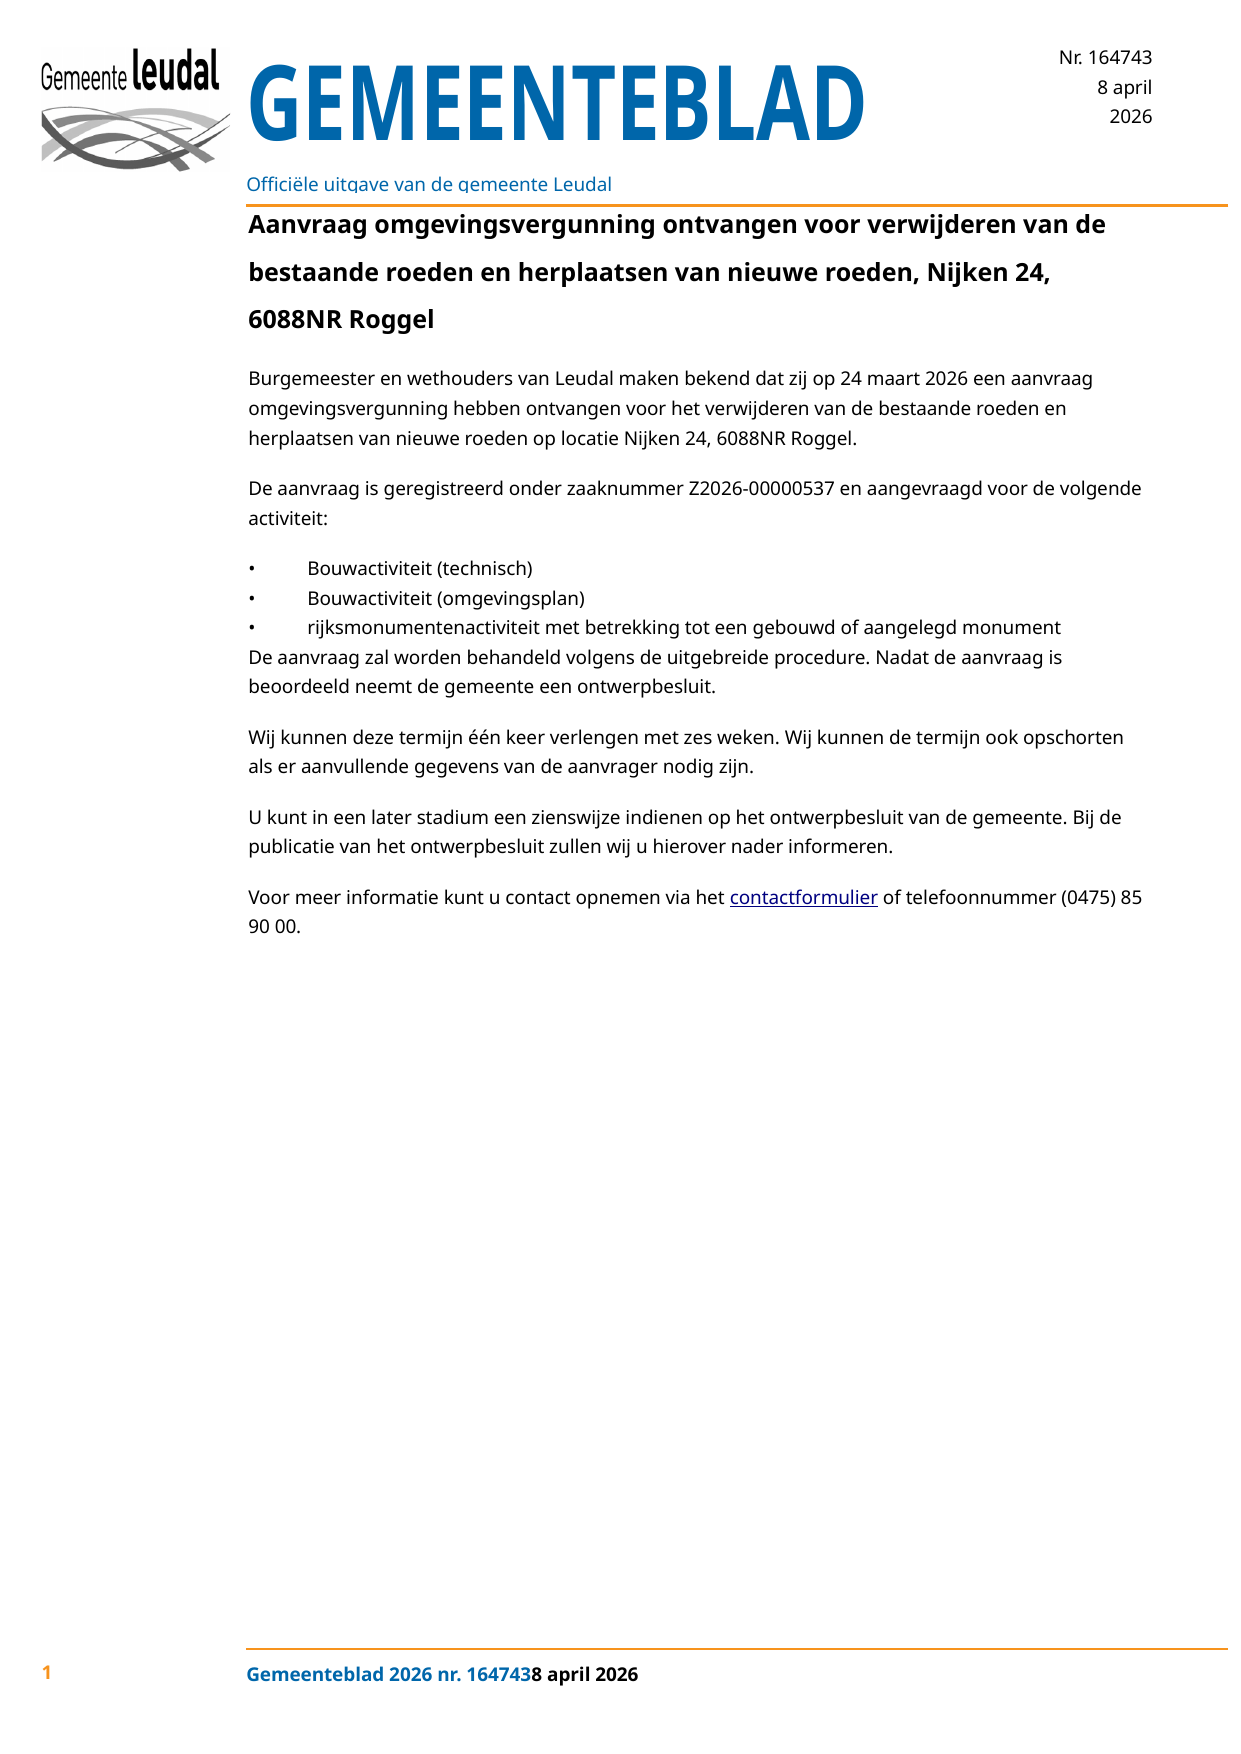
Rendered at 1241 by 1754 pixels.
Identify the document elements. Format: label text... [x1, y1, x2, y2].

list Bouwactiviteit (omgevingsplan) [248, 585, 1152, 610]
text Wij kunnen deze termijn één keer verlengen met zes weken. Wij kunnen de termijn ook opschorten als er aanvullende gegevens van de aanvrager nodig zijn. [248, 724, 1152, 779]
text Voor meer informatie kunt u contact opnemen via het contactformulier of telefoonnummer (0475) 85 90 00. [248, 884, 1152, 939]
text Burgemeester en wethouders van Leudal maken bekend dat zij op 24 maart 2026 een aanvraag omgevingsvergunning hebben ontvangen voor het verwijderen van de bestaande roeden en herplaatsen van nieuwe roeden op locatie Nijken 24, 6088NR Roggel. [248, 366, 1152, 450]
list rijksmonumentenactiviteit met betrekking tot een gebouwd of aangelegd monument [248, 614, 1152, 640]
text De aanvraag is geregistreerd onder zaaknummer Z2026-00000537 en aangevraagd voor de volgende activiteit: [248, 475, 1152, 530]
text De aanvraag zal worden behandeld volgens de uitgebreide procedure. Nadat de aanvraag is beoordeeld neemt de gemeente een ontwerpbesluit. [248, 644, 1152, 699]
list Bouwactiviteit (technisch) [248, 555, 1152, 581]
picture [41, 47, 231, 172]
text Aanvraag omgevingsvergunning ontvangen voor verwijderen van de bestaande roeden en herplaatsen van nieuwe roeden, Nijken 24, 6088NR Roggel [248, 207, 1152, 336]
text U kunt in een later stadium een zienswijze indienen op het ontwerpbesluit van de gemeente. Bij de publicatie van het ontwerpbesluit zullen wij u hierover nader informeren. [248, 804, 1152, 859]
